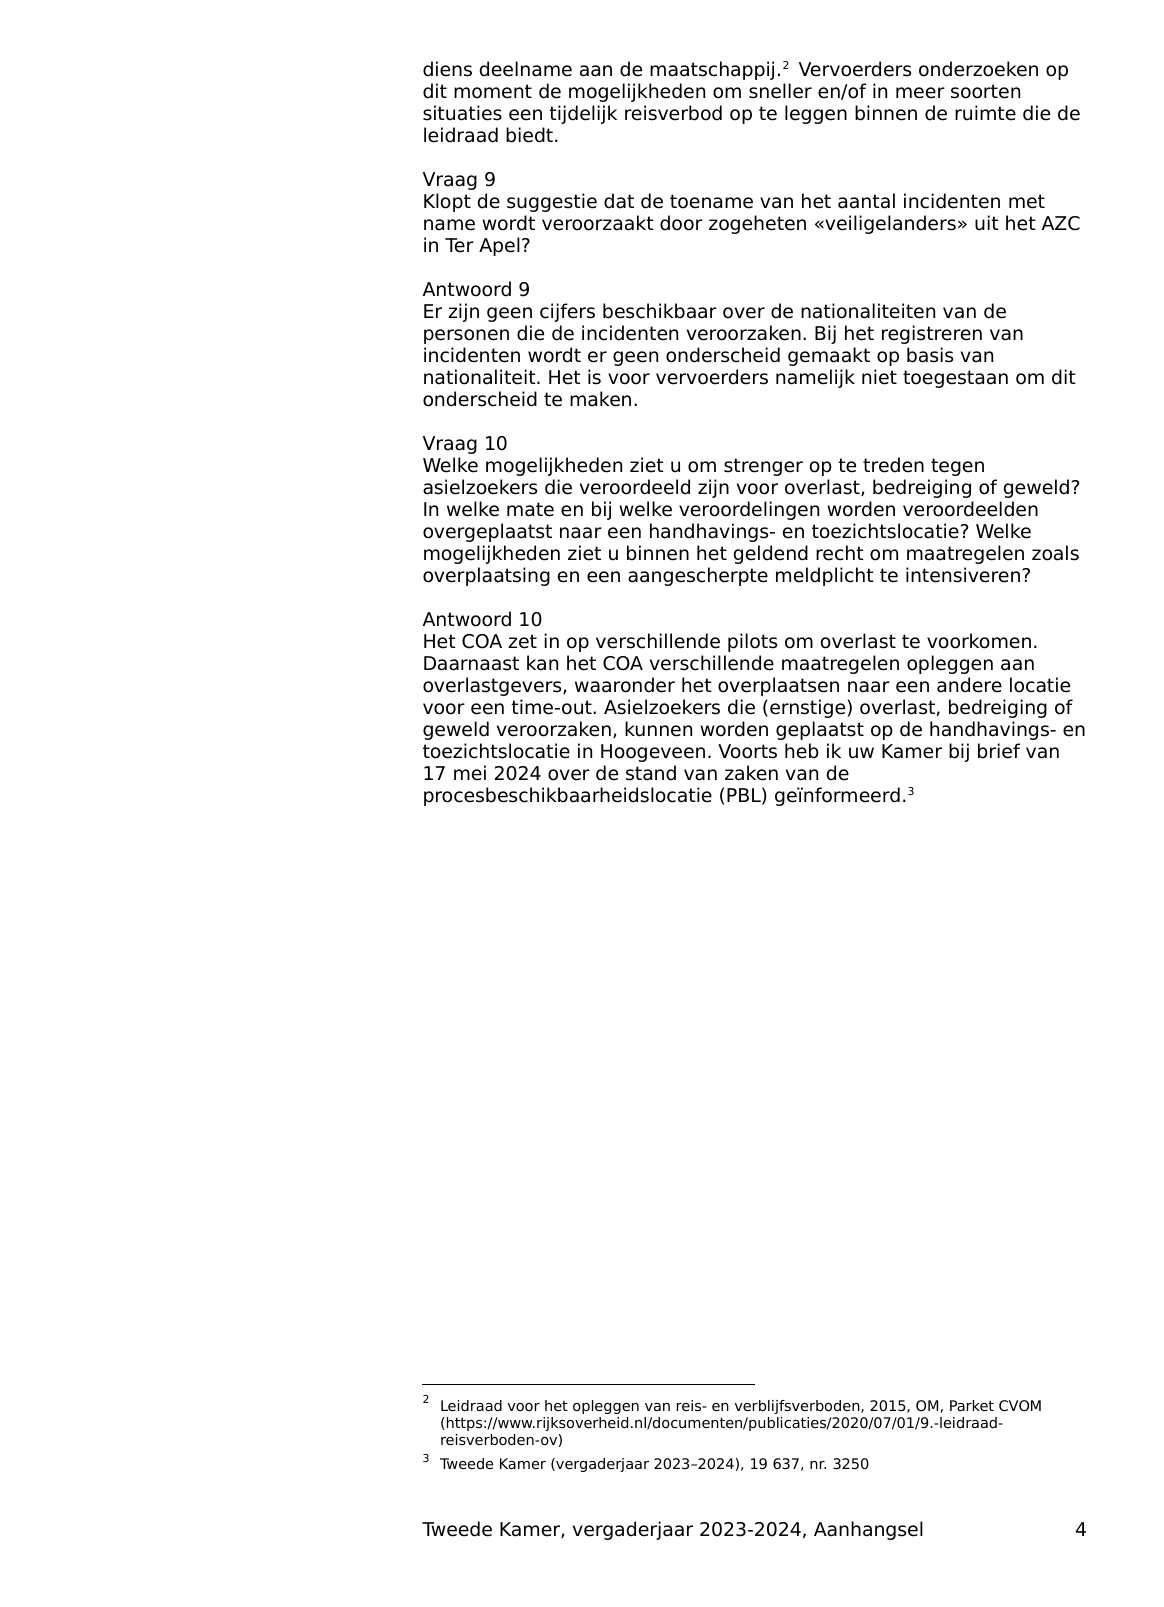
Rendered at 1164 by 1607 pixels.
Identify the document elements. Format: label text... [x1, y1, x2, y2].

text Vraag 10 [422, 433, 1087, 455]
text Klopt de suggestie dat de toename van het aantal incidenten met name wordt veroorzaakt door zogeheten «veiligelanders» uit het AZC in Ter Apel? [422, 191, 1087, 257]
text Antwoord 10 [422, 609, 1087, 631]
text Leidraad voor het opleggen van reis- en verblijfsverboden, 2015, OM, Parket CVOM (https://www.rijksoverheid.nl/documenten/publicaties/2020/07/01/9.-leidraad-reisverboden-ov) [422, 1393, 1087, 1449]
text Welke mogelijkheden ziet u om strenger op te treden tegen asielzoekers die veroordeeld zijn voor overlast, bedreiging of geweld? In welke mate en bij welke veroordelingen worden veroordeelden overgeplaatst naar een handhavings- en toezichtslocatie? Welke mogelijkheden ziet u binnen het geldend recht om maatregelen zoals overplaatsing en een aangescherpte meldplicht te intensiveren? [422, 455, 1087, 587]
text Er zijn geen cijfers beschikbaar over de nationaliteiten van de personen die de incidenten veroorzaken. Bij het registreren van incidenten wordt er geen onderscheid gemaakt op basis van nationaliteit. Het is voor vervoerders namelijk niet toegestaan om dit onderscheid te maken. [422, 301, 1087, 411]
text Het COA zet in op verschillende pilots om overlast te voorkomen. Daarnaast kan het COA verschillende maatregelen opleggen aan overlastgevers, waaronder het overplaatsen naar een andere locatie voor een time-out. Asielzoekers die (ernstige) overlast, bedreiging of geweld veroorzaken, kunnen worden geplaatst op de handhavings- en toezichtslocatie in Hoogeveen. Voorts heb ik uw Kamer bij brief van 17 mei 2024 over de stand van zaken van de procesbeschikbaarheidslocatie (PBL) geïnformeerd. [422, 631, 1087, 807]
text Tweede Kamer (vergaderjaar 2023–2024), 19 637, nr. 3250 [422, 1452, 1087, 1474]
text Antwoord 9 [422, 279, 1087, 301]
text Vraag 9 [422, 169, 1087, 191]
text diens deelname aan de maatschappij. Vervoerders onderzoeken op dit moment de mogelijkheden om sneller en/of in meer soorten situaties een tijdelijk reisverbod op te leggen binnen de ruimte die de leidraad biedt. [422, 59, 1087, 147]
